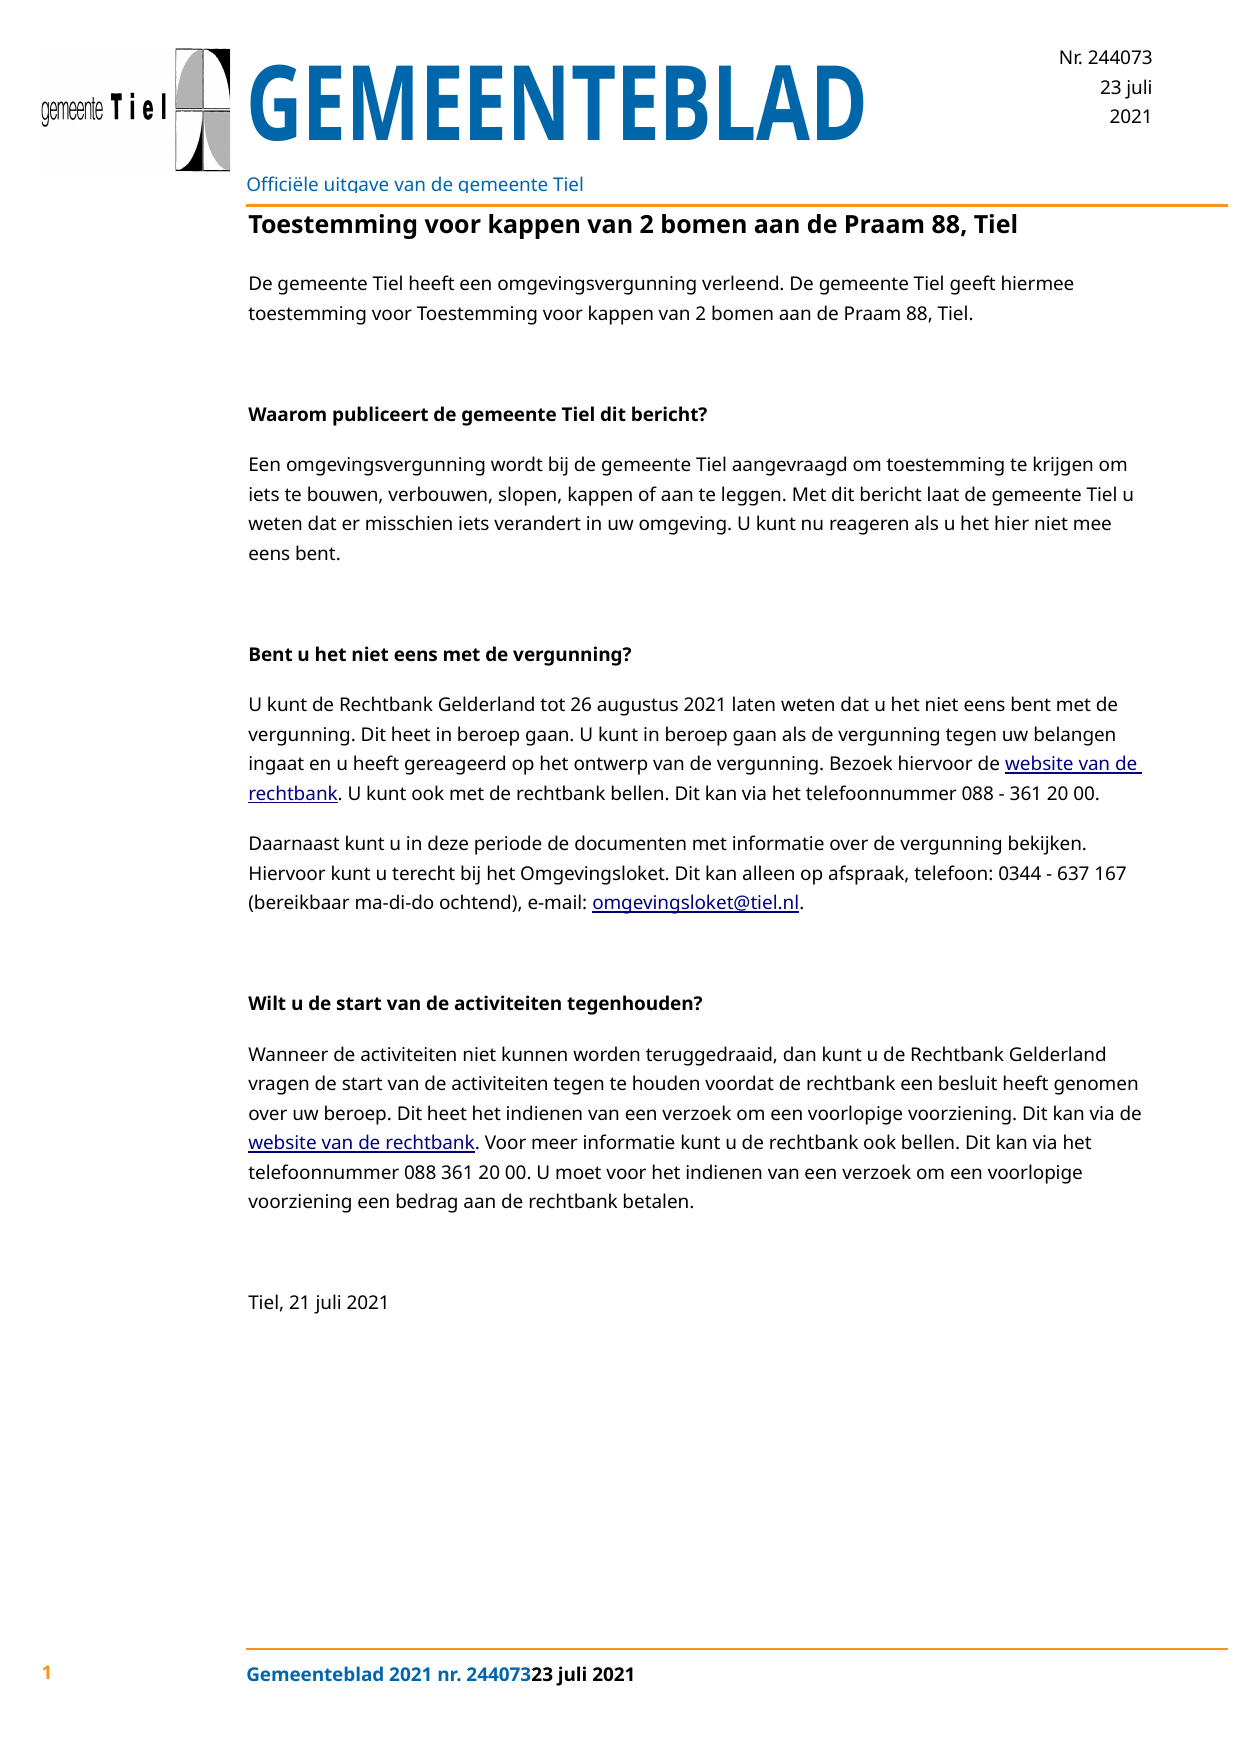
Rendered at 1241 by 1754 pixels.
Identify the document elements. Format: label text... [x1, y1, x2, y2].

text Tiel, 21 juli 2021 [248, 1289, 1152, 1315]
text U kunt de Rechtbank Gelderland tot 26 augustus 2021 laten weten dat u het niet eens bent met de vergunning. Dit heet in beroep gaan. U kunt in beroep gaan als de vergunning tegen uw belangen ingaat en u heeft gereageerd op het ontwerp van de vergunning. Bezoek hiervoor de website van de rechtbank. U kunt ook met de rechtbank bellen. Dit kan via het telefoonnummer 088 - 361 20 00. [248, 691, 1152, 806]
text Een omgevingsvergunning wordt bij de gemeente Tiel aangevraagd om toestemming te krijgen om iets te bouwen, verbouwen, slopen, kappen of aan te leggen. Met dit bericht laat de gemeente Tiel u weten dat er misschien iets verandert in uw omgeving. U kunt nu reageren als u het hier niet mee eens bent. [248, 451, 1152, 566]
picture [41, 47, 231, 172]
text Wanneer de activiteiten niet kunnen worden teruggedraaid, dan kunt u de Rechtbank Gelderland vragen de start van de activiteiten tegen te houden voordat de rechtbank een besluit heeft genomen over uw beroep. Dit heet het indienen van een verzoek om een voorlopige voorziening. Dit kan via de website van de rechtbank. Voor meer informatie kunt u de rechtbank ook bellen. Dit kan via het telefoonnummer 088 361 20 00. U moet voor het indienen van een verzoek om een voorlopige voorziening een bedrag aan de rechtbank betalen. [248, 1041, 1152, 1214]
text Wilt u de start van de activiteiten tegenhouden? [248, 990, 1152, 1016]
text Bent u het niet eens met de vergunning? [248, 641, 1152, 666]
text Daarnaast kunt u in deze periode de documenten met informatie over de vergunning bekijken. Hiervoor kunt u terecht bij het Omgevingsloket. Dit kan alleen op afspraak, telefoon: 0344 - 637 167 (bereikbaar ma-di-do ochtend), e-mail: omgevingsloket@tiel.nl. [248, 830, 1152, 915]
text De gemeente Tiel heeft een omgevingsvergunning verleend. De gemeente Tiel geeft hiermee toestemming voor Toestemming voor kappen van 2 bomen aan de Praam 88, Tiel. [248, 270, 1152, 326]
text Toestemming voor kappen van 2 bomen aan de Praam 88, Tiel [248, 207, 1152, 241]
text Waarom publiceert de gemeente Tiel dit bericht? [248, 401, 1152, 426]
